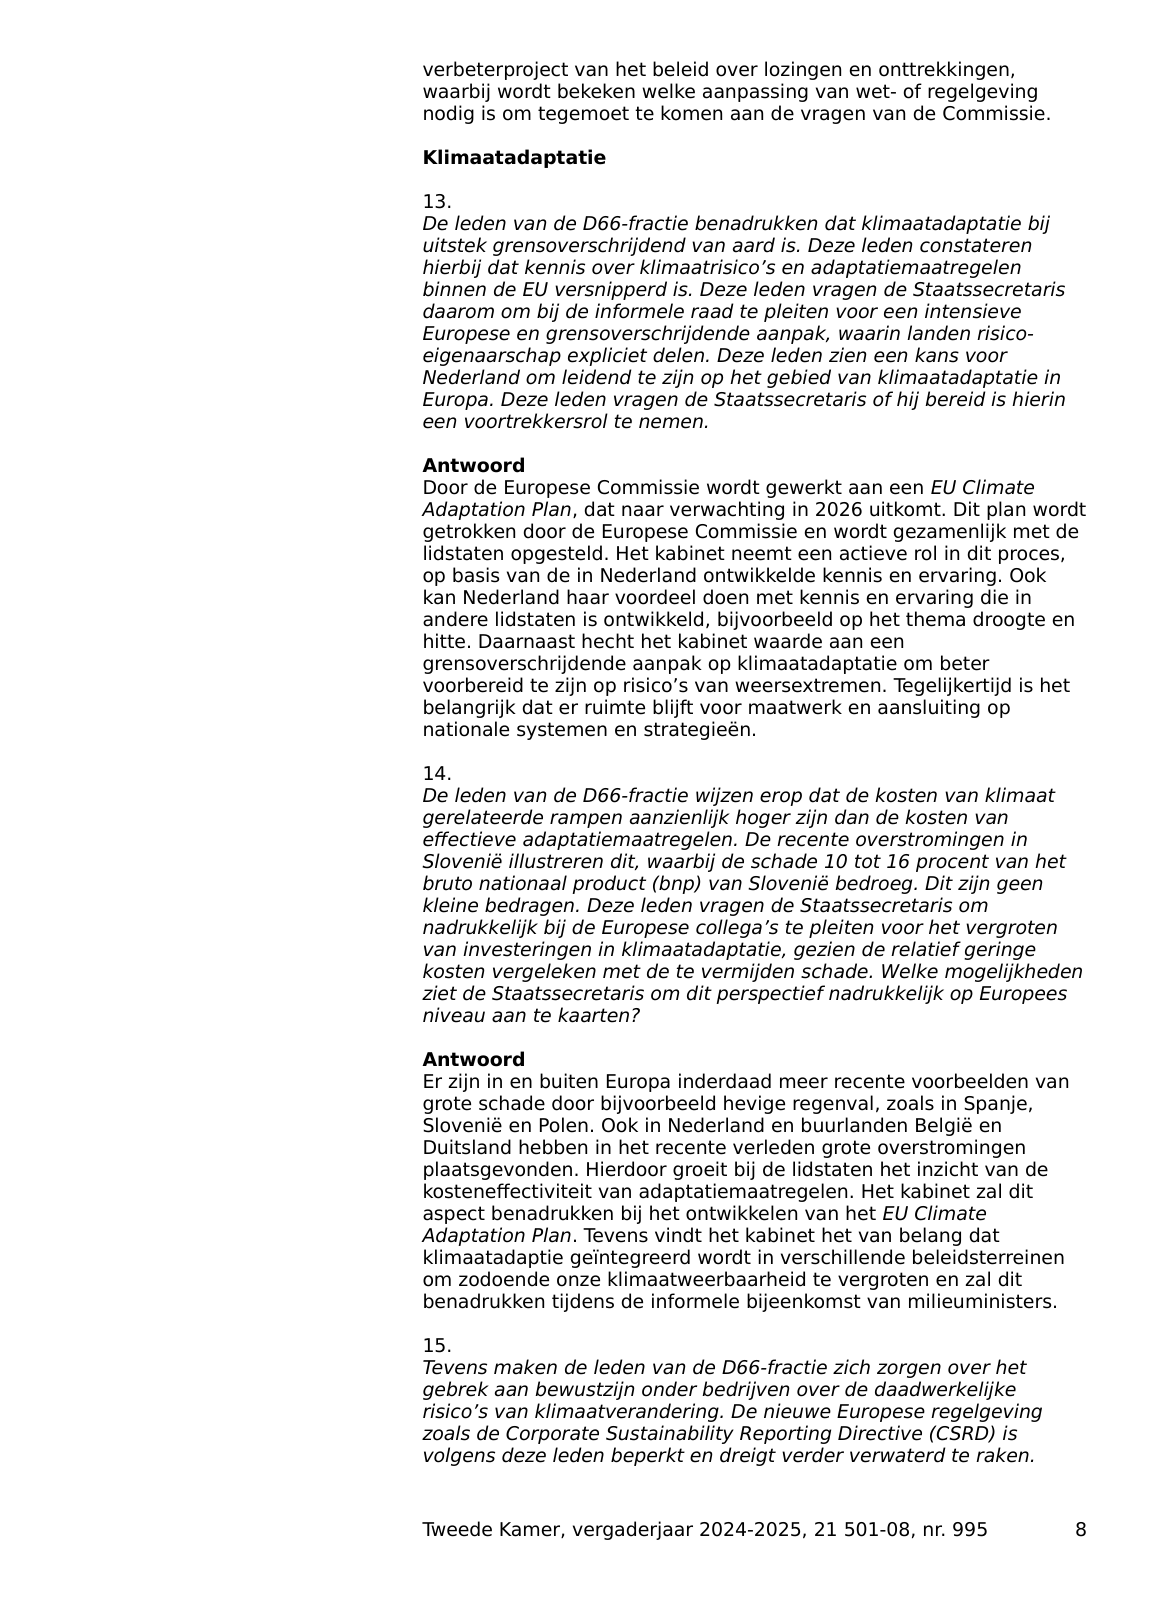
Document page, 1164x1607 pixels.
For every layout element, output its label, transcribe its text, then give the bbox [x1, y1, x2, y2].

text 15. [422, 1335, 1087, 1357]
text Tevens maken de leden van de D66-fractie zich zorgen over het gebrek aan bewustzijn onder bedrijven over de daadwerkelijke risico’s van klimaatverandering. De nieuwe Europese regelgeving zoals de Corporate Sustainability Reporting Directive (CSRD) is volgens deze leden beperkt en dreigt verder verwaterd te raken. [422, 1357, 1087, 1467]
text Er zijn in en buiten Europa inderdaad meer recente voorbeelden van grote schade door bijvoorbeeld hevige regenval, zoals in Spanje, Slovenië en Polen. Ook in Nederland en buurlanden België en Duitsland hebben in het recente verleden grote overstromingen plaatsgevonden. Hierdoor groeit bij de lidstaten het inzicht van de kosteneffectiviteit van adaptatiemaatregelen. Het kabinet zal dit aspect benadrukken bij het ontwikkelen van het EU Climate Adaptation Plan. Tevens vindt het kabinet het van belang dat klimaatadaptie geïntegreerd wordt in verschillende beleidsterreinen om zodoende onze klimaatweerbaarheid te vergroten en zal dit benadrukken tijdens de informele bijeenkomst van milieuministers. [422, 1071, 1087, 1313]
text De leden van de D66-fractie wijzen erop dat de kosten van klimaat gerelateerde rampen aanzienlijk hoger zijn dan de kosten van effectieve adaptatiemaatregelen. De recente overstromingen in Slovenië illustreren dit, waarbij de schade 10 tot 16 procent van het bruto nationaal product (bnp) van Slovenië bedroeg. Dit zijn geen kleine bedragen. Deze leden vragen de Staatssecretaris om nadrukkelijk bij de Europese collega’s te pleiten voor het vergroten van investeringen in klimaatadaptatie, gezien de relatief geringe kosten vergeleken met de te vermijden schade. Welke mogelijkheden ziet de Staatssecretaris om dit perspectief nadrukkelijk op Europees niveau aan te kaarten? [422, 785, 1087, 1027]
text verbeterproject van het beleid over lozingen en onttrekkingen, waarbij wordt bekeken welke aanpassing van wet- of regelgeving nodig is om tegemoet te komen aan de vragen van de Commissie. [422, 59, 1087, 125]
text Antwoord [422, 1049, 1087, 1071]
text Antwoord [422, 455, 1087, 477]
text 14. [422, 763, 1087, 785]
text 13. [422, 191, 1087, 213]
text Door de Europese Commissie wordt gewerkt aan een EU Climate Adaptation Plan, dat naar verwachting in 2026 uitkomt. Dit plan wordt getrokken door de Europese Commissie en wordt gezamenlijk met de lidstaten opgesteld. Het kabinet neemt een actieve rol in dit proces, op basis van de in Nederland ontwikkelde kennis en ervaring. Ook kan Nederland haar voordeel doen met kennis en ervaring die in andere lidstaten is ontwikkeld, bijvoorbeeld op het thema droogte en hitte. Daarnaast hecht het kabinet waarde aan een grensoverschrijdende aanpak op klimaatadaptatie om beter voorbereid te zijn op risico’s van weersextremen. Tegelijkertijd is het belangrijk dat er ruimte blijft voor maatwerk en aansluiting op nationale systemen en strategieën. [422, 477, 1087, 741]
subtitle Klimaatadaptatie [422, 147, 1087, 169]
text De leden van de D66-fractie benadrukken dat klimaatadaptatie bij uitstek grensoverschrijdend van aard is. Deze leden constateren hierbij dat kennis over klimaatrisico’s en adaptatiemaatregelen binnen de EU versnipperd is. Deze leden vragen de Staatssecretaris daarom om bij de informele raad te pleiten voor een intensieve Europese en grensoverschrijdende aanpak, waarin landen risico-eigenaarschap expliciet delen. Deze leden zien een kans voor Nederland om leidend te zijn op het gebied van klimaatadaptatie in Europa. Deze leden vragen de Staatssecretaris of hij bereid is hierin een voortrekkersrol te nemen. [422, 213, 1087, 433]
